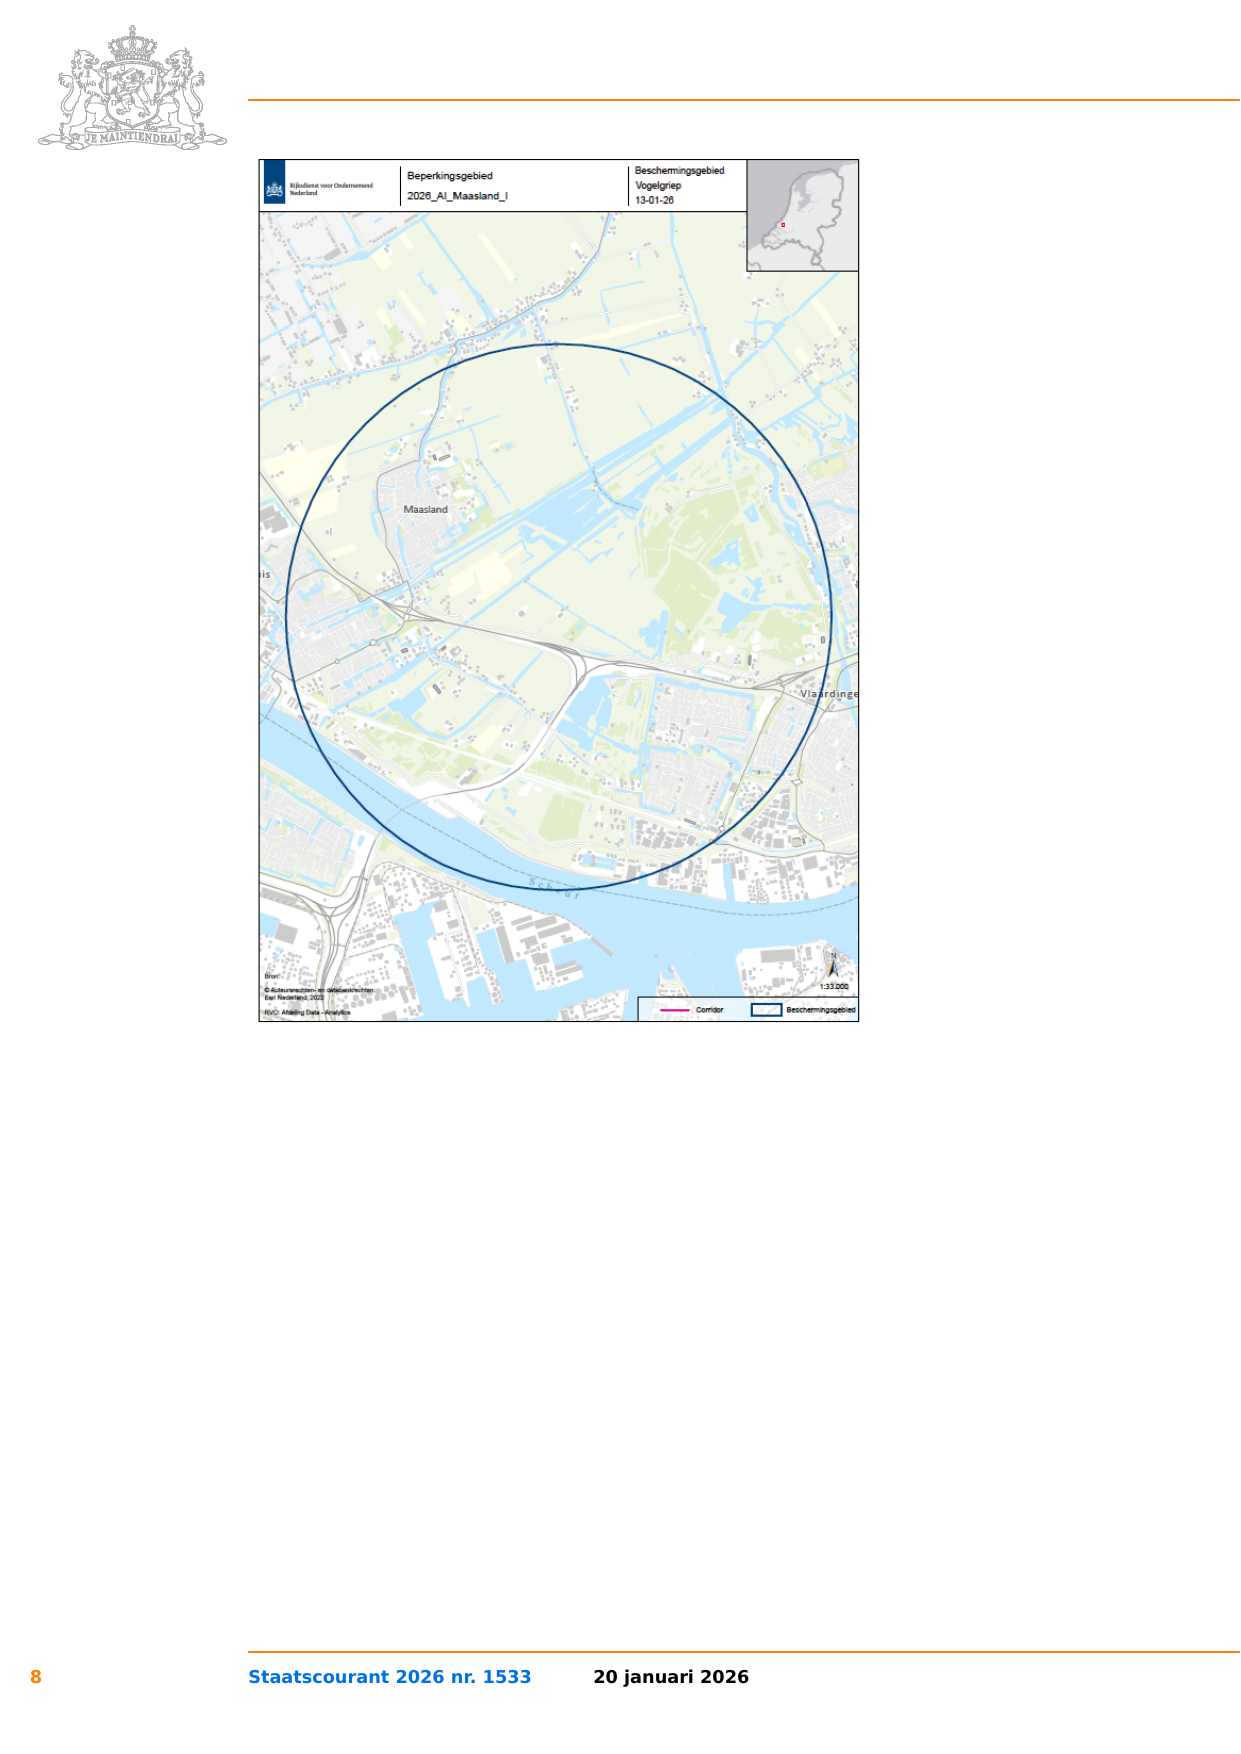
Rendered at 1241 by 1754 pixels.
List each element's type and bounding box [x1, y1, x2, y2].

picture [38, 25, 227, 150]
picture [248, 151, 869, 1032]
